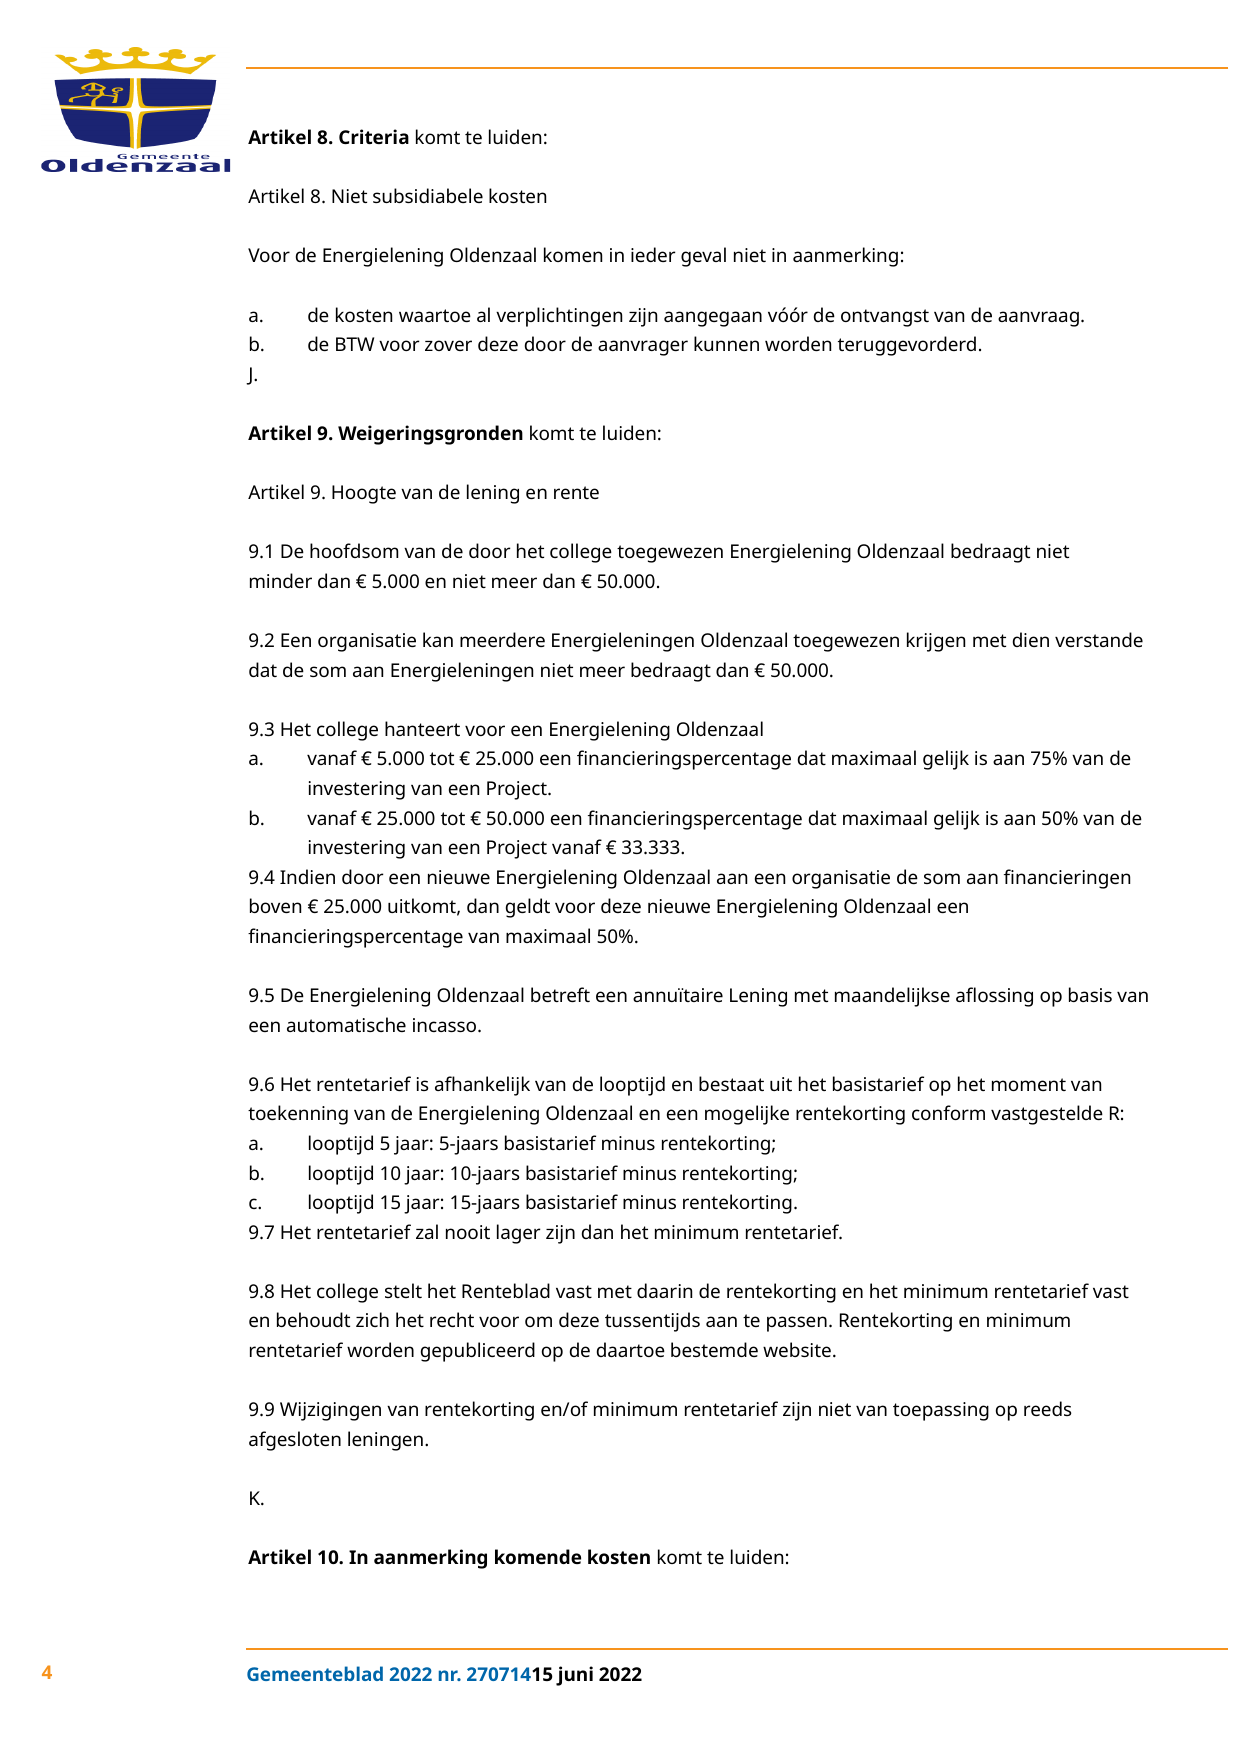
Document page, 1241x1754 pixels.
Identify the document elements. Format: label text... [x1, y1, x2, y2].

text 9.7 Het rentetarief zal nooit lager zijn dan het minimum rentetarief. [248, 1219, 1152, 1245]
text Voor de Energielening Oldenzaal komen in ieder geval niet in aanmerking: [248, 243, 1152, 268]
text Artikel 9. Hoogte van de lening en rente [248, 479, 1152, 505]
text 9.2 Een organisatie kan meerdere Energieleningen Oldenzaal toegewezen krijgen met dien verstande dat de som aan Energieleningen niet meer bedraagt dan € 50.000. [248, 627, 1152, 683]
list looptijd 5 jaar: 5-jaars basistarief minus rentekorting; [248, 1130, 1152, 1156]
text minder dan € 5.000 en niet meer dan € 50.000. [248, 568, 1152, 594]
text Artikel 8. Criteria komt te luiden: [248, 124, 1152, 150]
text 9.1 De hoofdsom van de door het college toegewezen Energielening Oldenzaal bedraagt niet [248, 538, 1152, 564]
text 9.8 Het college stelt het Renteblad vast met daarin de rentekorting en het minimum rentetarief vast en behoudt zich het recht voor om deze tussentijds aan te passen. Rentekorting en minimum rentetarief worden gepubliceerd op de daartoe bestemde website. [248, 1278, 1152, 1363]
text 9.6 Het rentetarief is afhankelijk van de looptijd en bestaat uit het basistarief op het moment van toekenning van de Energielening Oldenzaal en een mogelijke rentekorting conform vastgestelde R: [248, 1071, 1152, 1126]
text 9.3 Het college hanteert voor een Energielening Oldenzaal [248, 716, 1152, 742]
text Artikel 8. Niet subsidiabele kosten [248, 183, 1152, 209]
text 9.4 Indien door een nieuwe Energielening Oldenzaal aan een organisatie de som aan financieringen boven € 25.000 uitkomt, dan geldt voor deze nieuwe Energielening Oldenzaal een [248, 864, 1152, 919]
list de BTW voor zover deze door de aanvrager kunnen worden teruggevorderd. [248, 331, 1152, 357]
list looptijd 10 jaar: 10-jaars basistarief minus rentekorting; [248, 1160, 1152, 1186]
text Artikel 9. Weigeringsgronden komt te luiden: [248, 420, 1152, 446]
text 9.5 De Energielening Oldenzaal betreft een annuïtaire Lening met maandelijkse aflossing op basis van een automatische incasso. [248, 982, 1152, 1038]
picture [41, 47, 231, 172]
list vanaf € 5.000 tot € 25.000 een financieringspercentage dat maximaal gelijk is aan 75% van de investering van een Project. [248, 746, 1152, 801]
text J. [248, 361, 1152, 387]
text 9.9 Wijzigingen van rentekorting en/of minimum rentetarief zijn niet van toepassing op reeds afgesloten leningen. [248, 1396, 1152, 1452]
list de kosten waartoe al verplichtingen zijn aangegaan vóór de ontvangst van de aanvraag. [248, 302, 1152, 328]
list vanaf € 25.000 tot € 50.000 een financieringspercentage dat maximaal gelijk is aan 50% van de investering van een Project vanaf € 33.333. [248, 805, 1152, 860]
list looptijd 15 jaar: 15-jaars basistarief minus rentekorting. [248, 1189, 1152, 1215]
text K. [248, 1485, 1152, 1511]
text financieringspercentage van maximaal 50%. [248, 923, 1152, 949]
text Artikel 10. In aanmerking komende kosten komt te luiden: [248, 1544, 1152, 1570]
